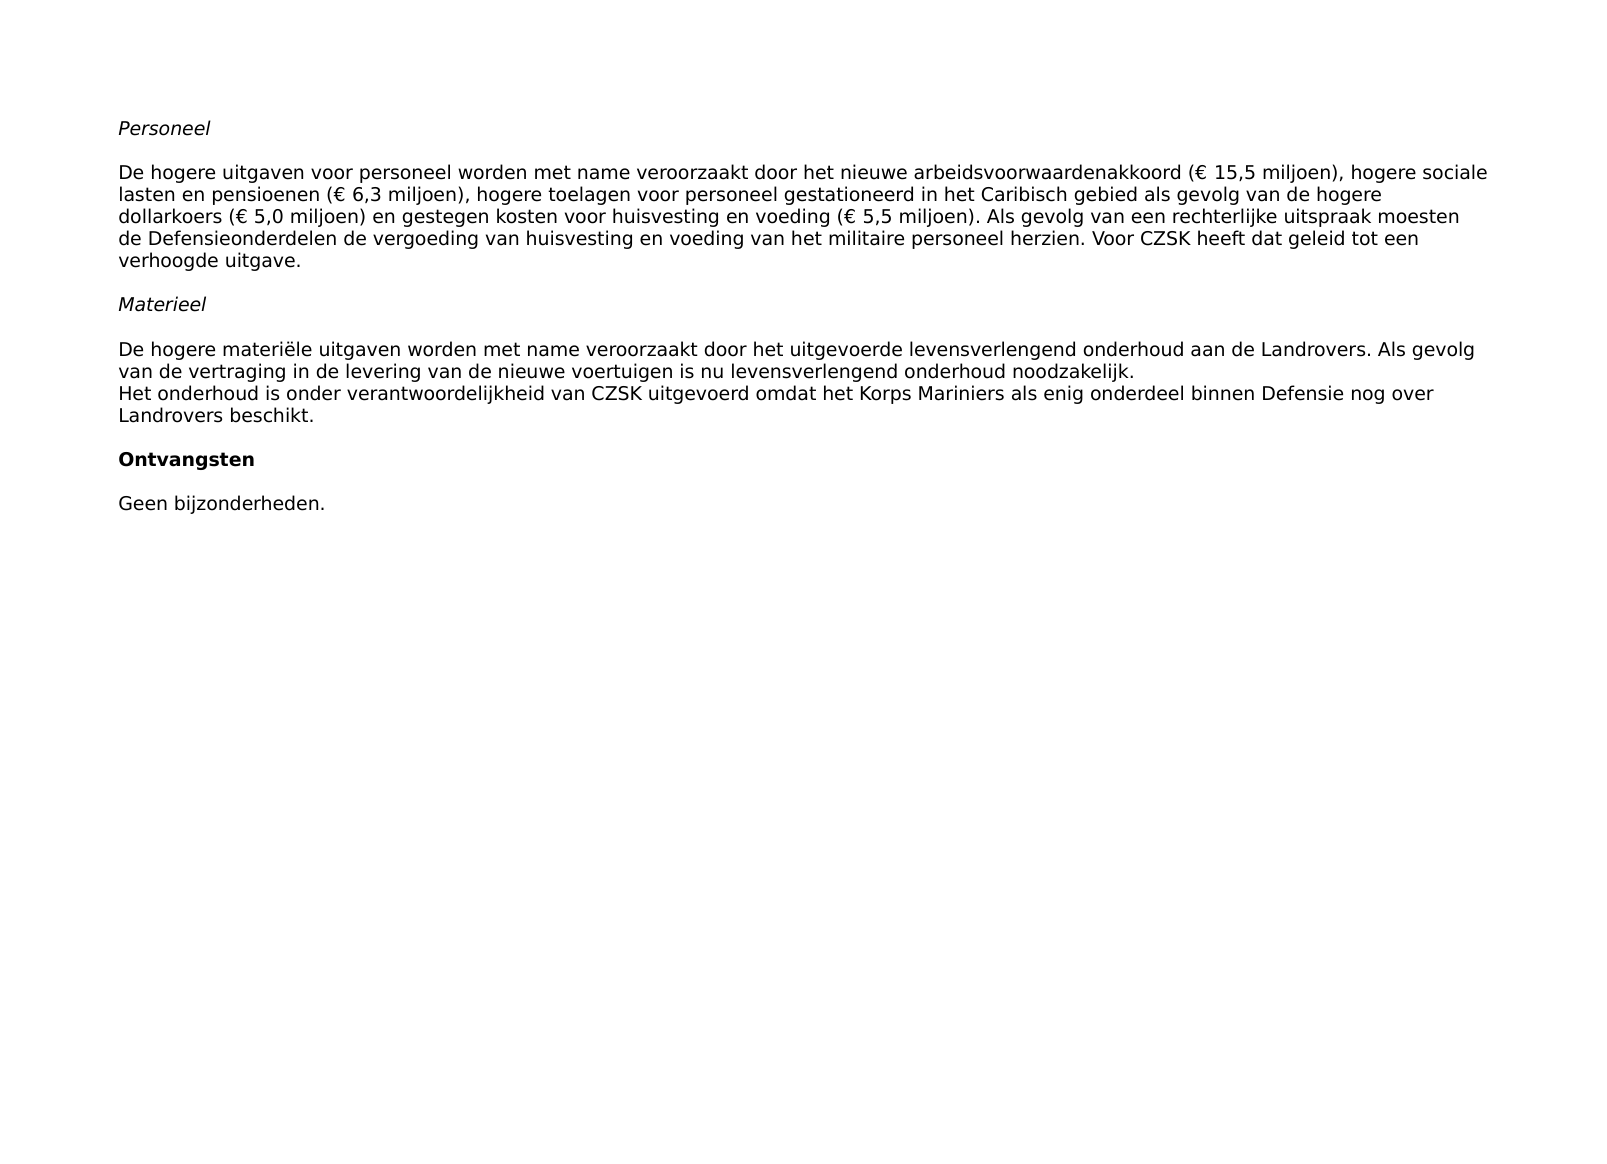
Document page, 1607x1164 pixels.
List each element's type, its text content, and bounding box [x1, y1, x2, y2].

subtitle Personeel [118, 118, 1488, 140]
text Geen bijzonderheden. [118, 493, 1488, 515]
subtitle Materieel [118, 294, 1488, 316]
subtitle Ontvangsten [118, 449, 1488, 471]
text Het onderhoud is onder verantwoordelijkheid van CZSK uitgevoerd omdat het Korps Mariniers als enig onderdeel binnen Defensie nog over Landrovers beschikt. [118, 382, 1488, 426]
text De hogere materiële uitgaven worden met name veroorzaakt door het uitgevoerde levensverlengend onderhoud aan de Landrovers. Als gevolg van de vertraging in de levering van de nieuwe voertuigen is nu levensverlengend onderhoud noodzakelijk. [118, 338, 1488, 382]
text De hogere uitgaven voor personeel worden met name veroorzaakt door het nieuwe arbeidsvoorwaardenakkoord (€ 15,5 miljoen), hogere sociale lasten en pensioenen (€ 6,3 miljoen), hogere toelagen voor personeel gestationeerd in het Caribisch gebied als gevolg van de hogere dollarkoers (€ 5,0 miljoen) en gestegen kosten voor huisvesting en voeding (€ 5,5 miljoen). Als gevolg van een rechterlijke uitspraak moesten de Defensieonderdelen de vergoeding van huisvesting en voeding van het militaire personeel herzien. Voor CZSK heeft dat geleid tot een verhoogde uitgave. [118, 162, 1488, 272]
